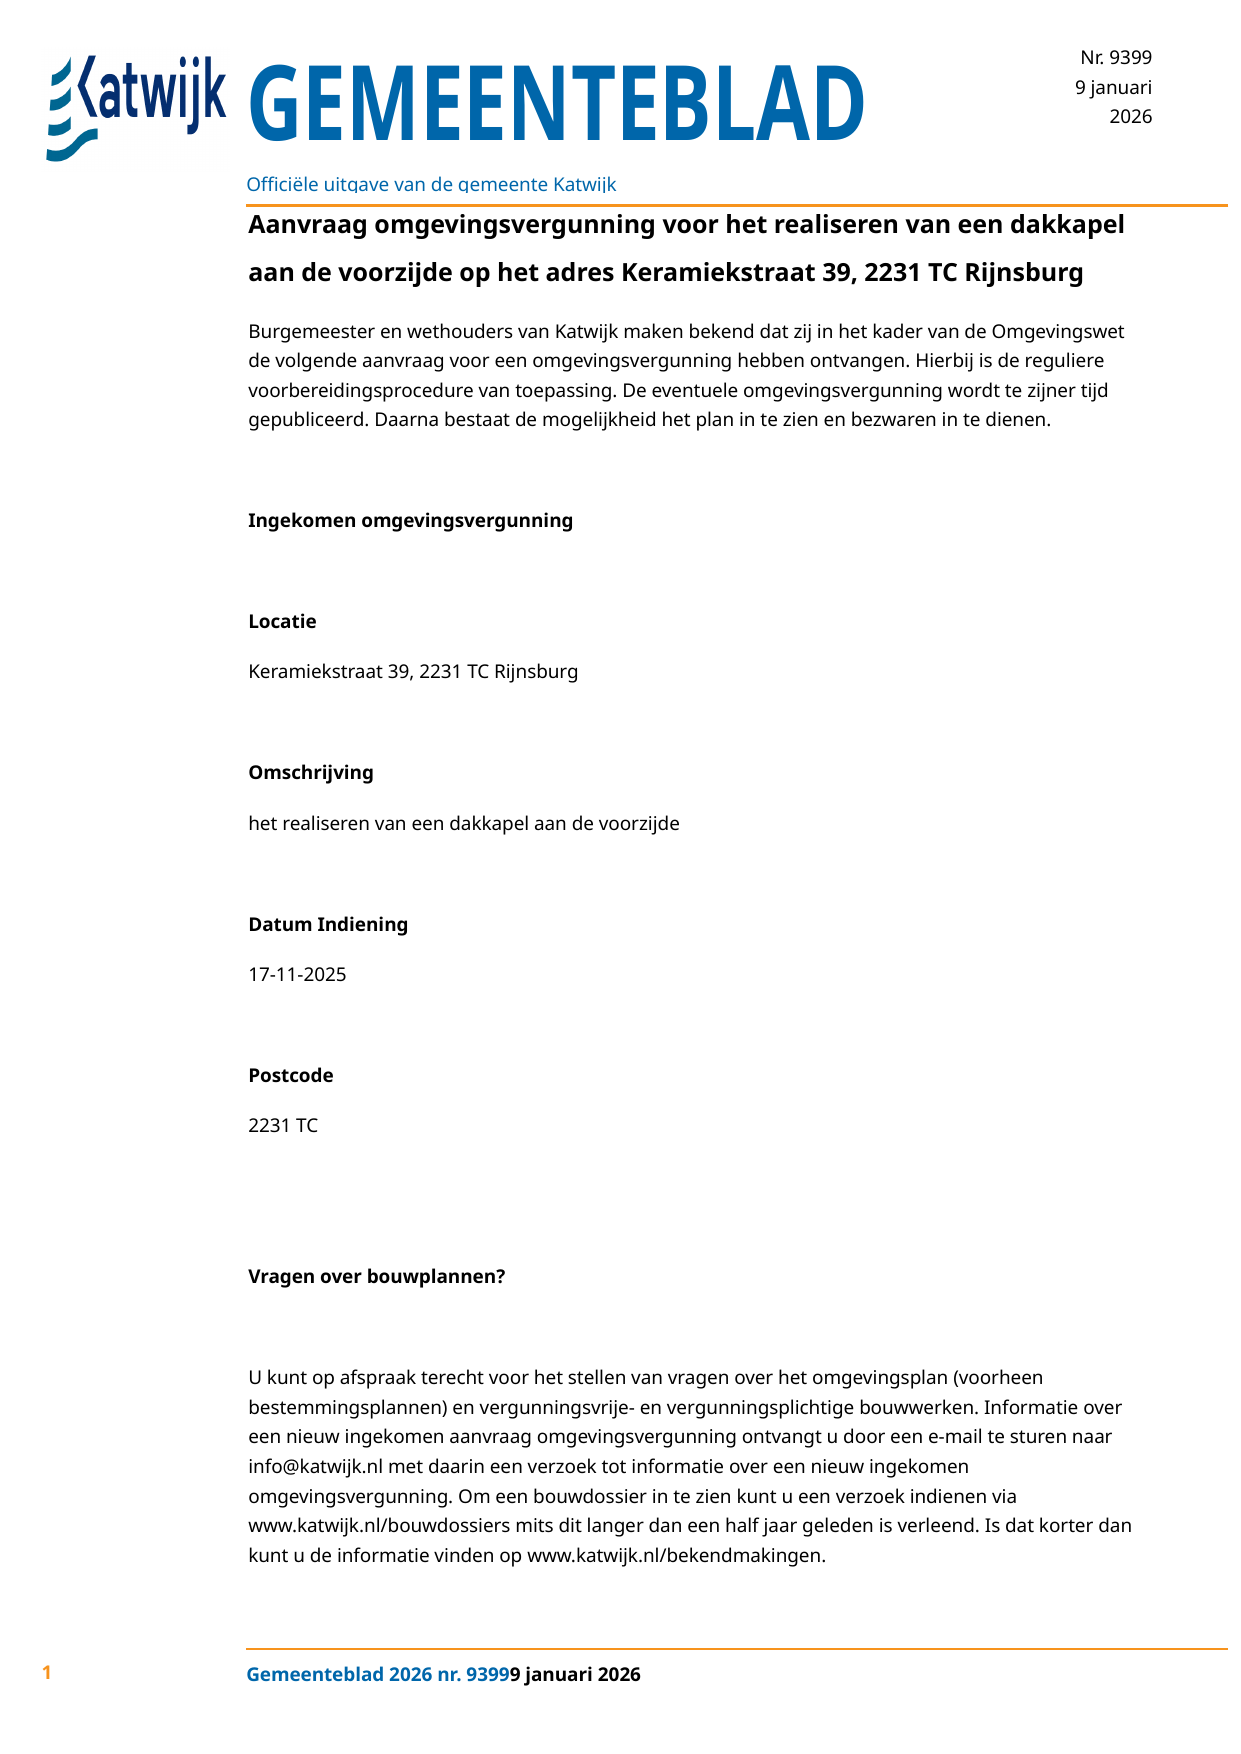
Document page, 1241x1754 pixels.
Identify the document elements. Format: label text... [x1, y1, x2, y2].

text Aanvraag omgevingsvergunning voor het realiseren van een dakkapel aan de voorzijde op het adres Keramiekstraat 39, 2231 TC Rijnsburg [248, 207, 1152, 288]
text Datum Indiening [248, 911, 1152, 937]
text U kunt op afspraak terecht voor het stellen van vragen over het omgevingsplan (voorheen bestemmingsplannen) en vergunningsvrije- en vergunningsplichtige bouwwerken. Informatie over een nieuw ingekomen aanvraag omgevingsvergunning ontvangt u door een e-mail te sturen naar info@katwijk.nl met daarin een verzoek tot informatie over een nieuw ingekomen omgevingsvergunning. Om een bouwdossier in te zien kunt u een verzoek indienen via www.katwijk.nl/bouwdossiers mits dit langer dan een half jaar geleden is verleend. Is dat korter dan kunt u de informatie vinden op www.katwijk.nl/bekendmakingen. [248, 1364, 1152, 1568]
text 17-11-2025 [248, 961, 1152, 987]
picture [41, 47, 231, 172]
text Vragen over bouwplannen? [248, 1264, 1152, 1289]
text Locatie [248, 608, 1152, 634]
text Postcode [248, 1062, 1152, 1088]
text Ingekomen omgevingsvergunning [248, 507, 1152, 533]
text Keramiekstraat 39, 2231 TC Rijnsburg [248, 659, 1152, 684]
text 2231 TC [248, 1112, 1152, 1138]
text Omschrijving [248, 759, 1152, 785]
text het realiseren van een dakkapel aan de voorzijde [248, 810, 1152, 836]
text Burgemeester en wethouders van Katwijk maken bekend dat zij in het kader van de Omgevingswet de volgende aanvraag voor een omgevingsvergunning hebben ontvangen. Hierbij is de reguliere voorbereidingsprocedure van toepassing. De eventuele omgevingsvergunning wordt te zijner tijd gepubliceerd. Daarna bestaat de mogelijkheid het plan in te zien en bezwaren in te dienen. [248, 318, 1152, 432]
